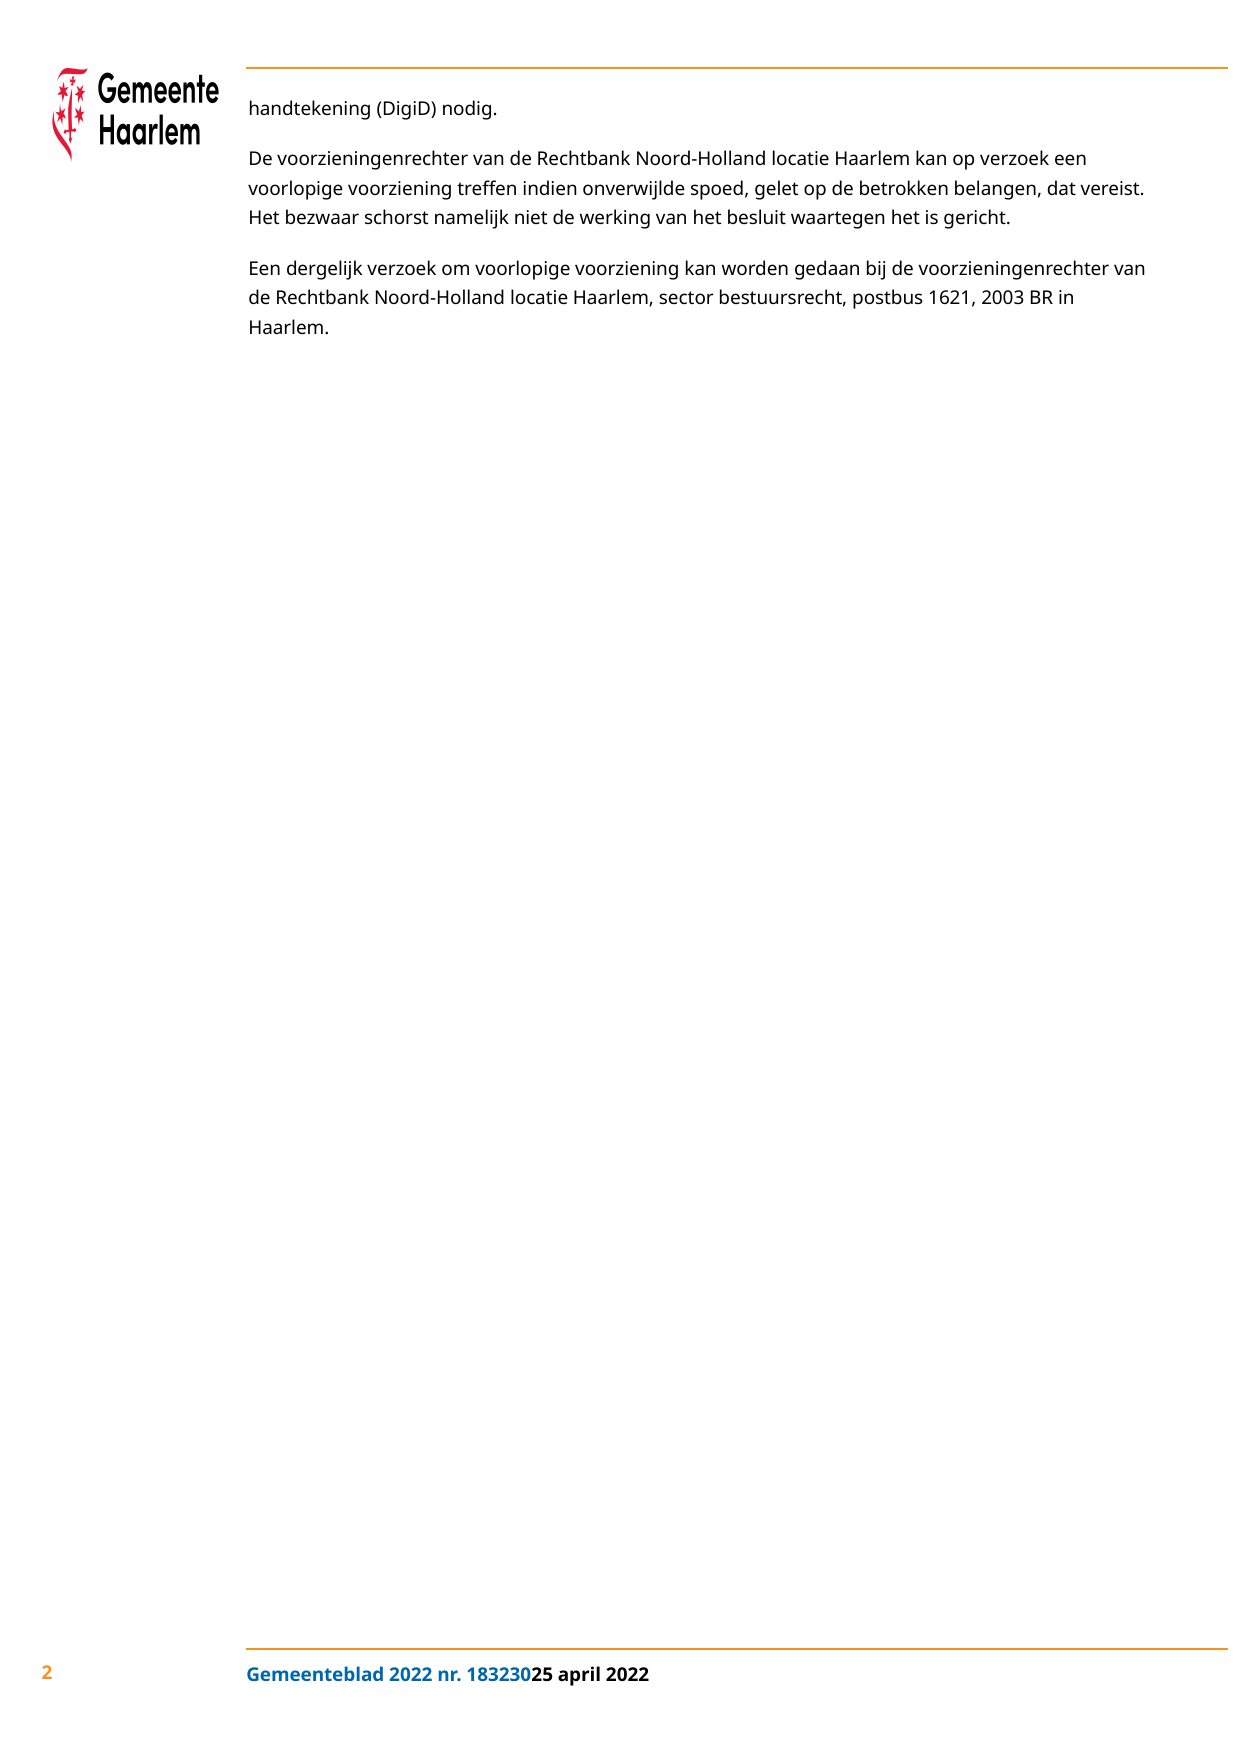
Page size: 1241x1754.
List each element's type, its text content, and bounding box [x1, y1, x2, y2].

text handtekening (DigiD) nodig. [248, 95, 1152, 121]
picture [41, 47, 231, 172]
text De voorzieningenrechter van de Rechtbank Noord-Holland locatie Haarlem kan op verzoek een voorlopige voorziening treffen indien onverwijlde spoed, gelet op de betrokken belangen, dat vereist. Het bezwaar schorst namelijk niet de werking van het besluit waartegen het is gericht. [248, 145, 1152, 230]
text Een dergelijk verzoek om voorlopige voorziening kan worden gedaan bij de voorzieningenrechter van de Rechtbank Noord-Holland locatie Haarlem, sector bestuursrecht, postbus 1621, 2003 BR in Haarlem. [248, 255, 1152, 340]
